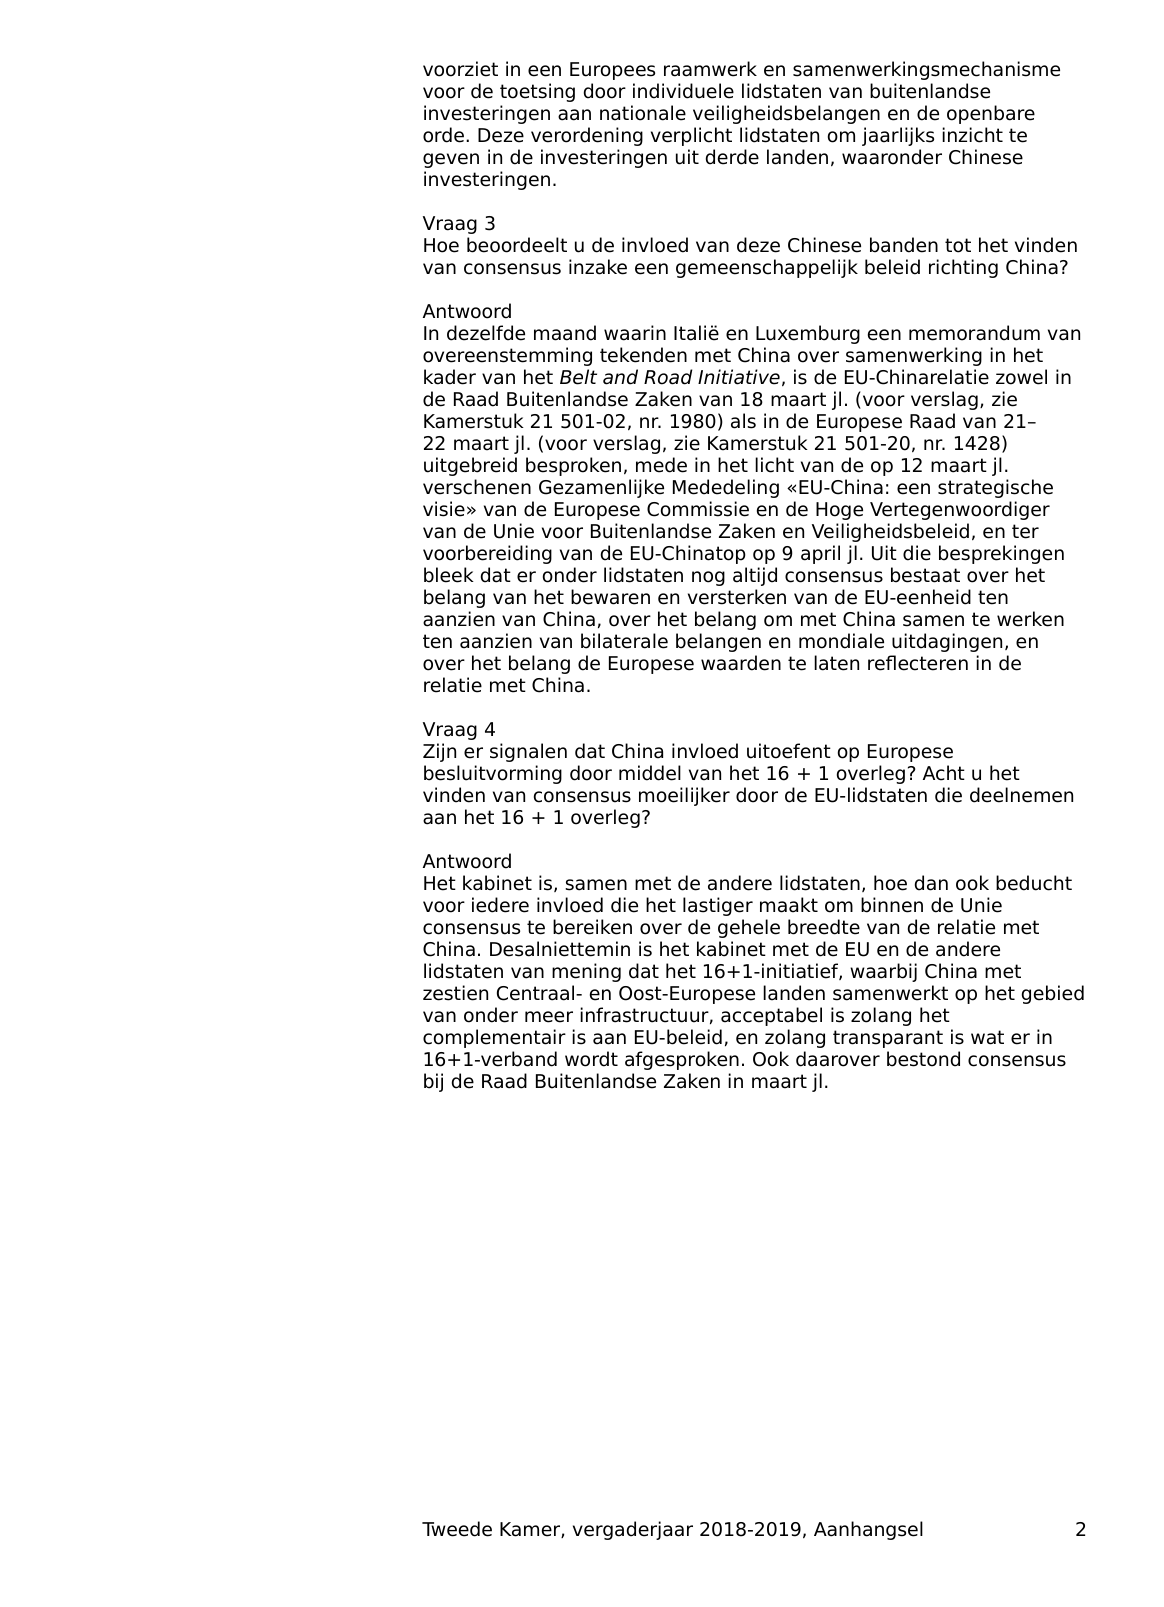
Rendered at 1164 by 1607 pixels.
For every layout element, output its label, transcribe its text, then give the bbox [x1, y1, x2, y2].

text In dezelfde maand waarin Italië en Luxemburg een memorandum van overeenstemming tekenden met China over samenwerking in het kader van het Belt and Road Initiative, is de EU-Chinarelatie zowel in de Raad Buitenlandse Zaken van 18 maart jl. (voor verslag, zie Kamerstuk 21 501-02, nr. 1980) als in de Europese Raad van 21–22 maart jl. (voor verslag, zie Kamerstuk 21 501-20, nr. 1428) uitgebreid besproken, mede in het licht van de op 12 maart jl. verschenen Gezamenlijke Mededeling «EU-China: een strategische visie» van de Europese Commissie en de Hoge Vertegenwoordiger van de Unie voor Buitenlandse Zaken en Veiligheidsbeleid, en ter voorbereiding van de EU-Chinatop op 9 april jl. Uit die besprekingen bleek dat er onder lidstaten nog altijd consensus bestaat over het belang van het bewaren en versterken van de EU-eenheid ten aanzien van China, over het belang om met China samen te werken ten aanzien van bilaterale belangen en mondiale uitdagingen, en over het belang de Europese waarden te laten reflecteren in de relatie met China. [422, 323, 1087, 697]
text Hoe beoordeelt u de invloed van deze Chinese banden tot het vinden van consensus inzake een gemeenschappelijk beleid richting China? [422, 235, 1087, 279]
text Zijn er signalen dat China invloed uitoefent op Europese besluitvorming door middel van het 16 + 1 overleg? Acht u het vinden van consensus moeilijker door de EU-lidstaten die deelnemen aan het 16 + 1 overleg? [422, 741, 1087, 829]
text Het kabinet is, samen met de andere lidstaten, hoe dan ook beducht voor iedere invloed die het lastiger maakt om binnen de Unie consensus te bereiken over de gehele breedte van de relatie met China. Desalniettemin is het kabinet met de EU en de andere lidstaten van mening dat het 16+1-initiatief, waarbij China met zestien Centraal- en Oost-Europese landen samenwerkt op het gebied van onder meer infrastructuur, acceptabel is zolang het complementair is aan EU-beleid, en zolang transparant is wat er in 16+1-verband wordt afgesproken. Ook daarover bestond consensus bij de Raad Buitenlandse Zaken in maart jl. [422, 873, 1087, 1093]
text Vraag 3 [422, 213, 1087, 235]
text Vraag 4 [422, 719, 1087, 741]
text voorziet in een Europees raamwerk en samenwerkingsmechanisme voor de toetsing door individuele lidstaten van buitenlandse investeringen aan nationale veiligheidsbelangen en de openbare orde. Deze verordening verplicht lidstaten om jaarlijks inzicht te geven in de investeringen uit derde landen, waaronder Chinese investeringen. [422, 59, 1087, 191]
text Antwoord [422, 851, 1087, 873]
text Antwoord [422, 301, 1087, 323]
